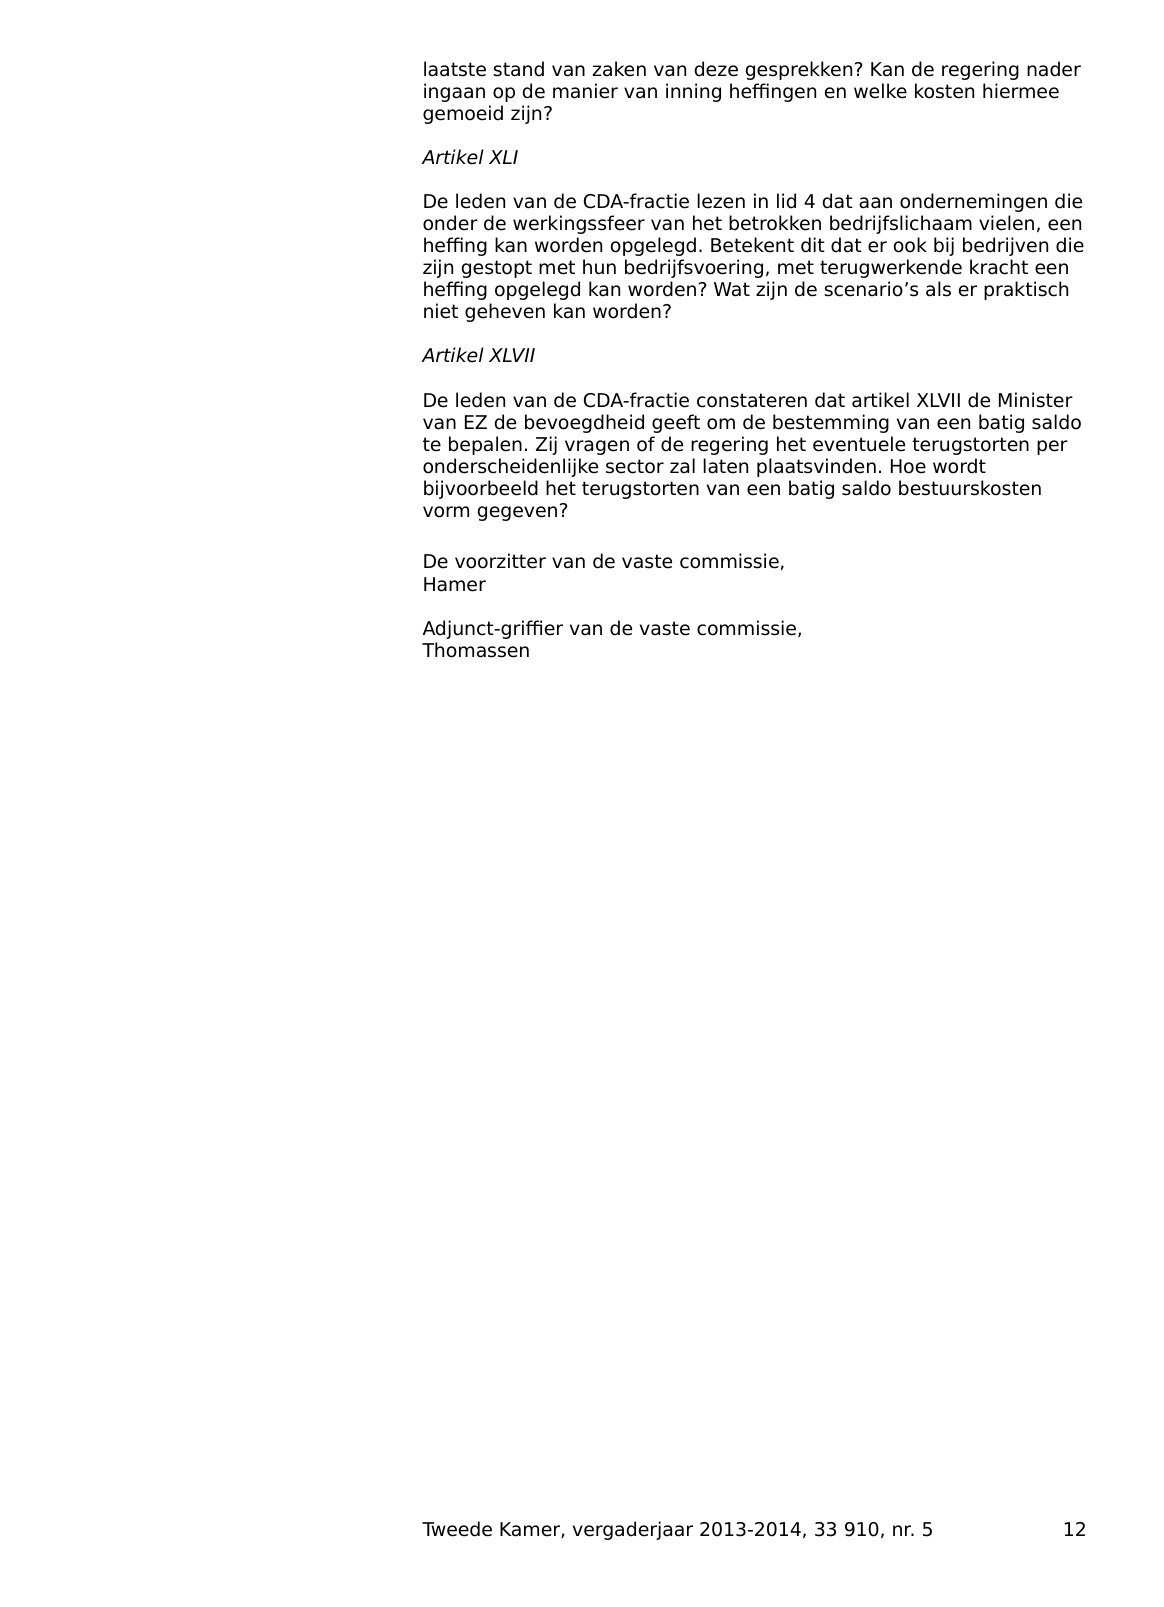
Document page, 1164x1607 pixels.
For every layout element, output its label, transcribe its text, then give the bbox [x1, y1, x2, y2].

text De voorzitter van de vaste commissie, Hamer [422, 551, 1087, 595]
text De leden van de CDA-fractie constateren dat artikel XLVII de Minister van EZ de bevoegdheid geeft om de bestemming van een batig saldo te bepalen. Zij vragen of de regering het eventuele terugstorten per onderscheidenlijke sector zal laten plaatsvinden. Hoe wordt bijvoorbeeld het terugstorten van een batig saldo bestuurskosten vorm gegeven? [422, 389, 1087, 521]
subtitle Artikel XLI [422, 147, 1087, 169]
subtitle Artikel XLVII [422, 345, 1087, 367]
text De leden van de CDA-fractie lezen in lid 4 dat aan ondernemingen die onder de werkingssfeer van het betrokken bedrijfslichaam vielen, een heffing kan worden opgelegd. Betekent dit dat er ook bij bedrijven die zijn gestopt met hun bedrijfsvoering, met terugwerkende kracht een heffing opgelegd kan worden? Wat zijn de scenario’s als er praktisch niet geheven kan worden? [422, 191, 1087, 323]
text laatste stand van zaken van deze gesprekken? Kan de regering nader ingaan op de manier van inning heffingen en welke kosten hiermee gemoeid zijn? [422, 59, 1087, 125]
text Adjunct-griffier van de vaste commissie, Thomassen [422, 618, 1087, 662]
